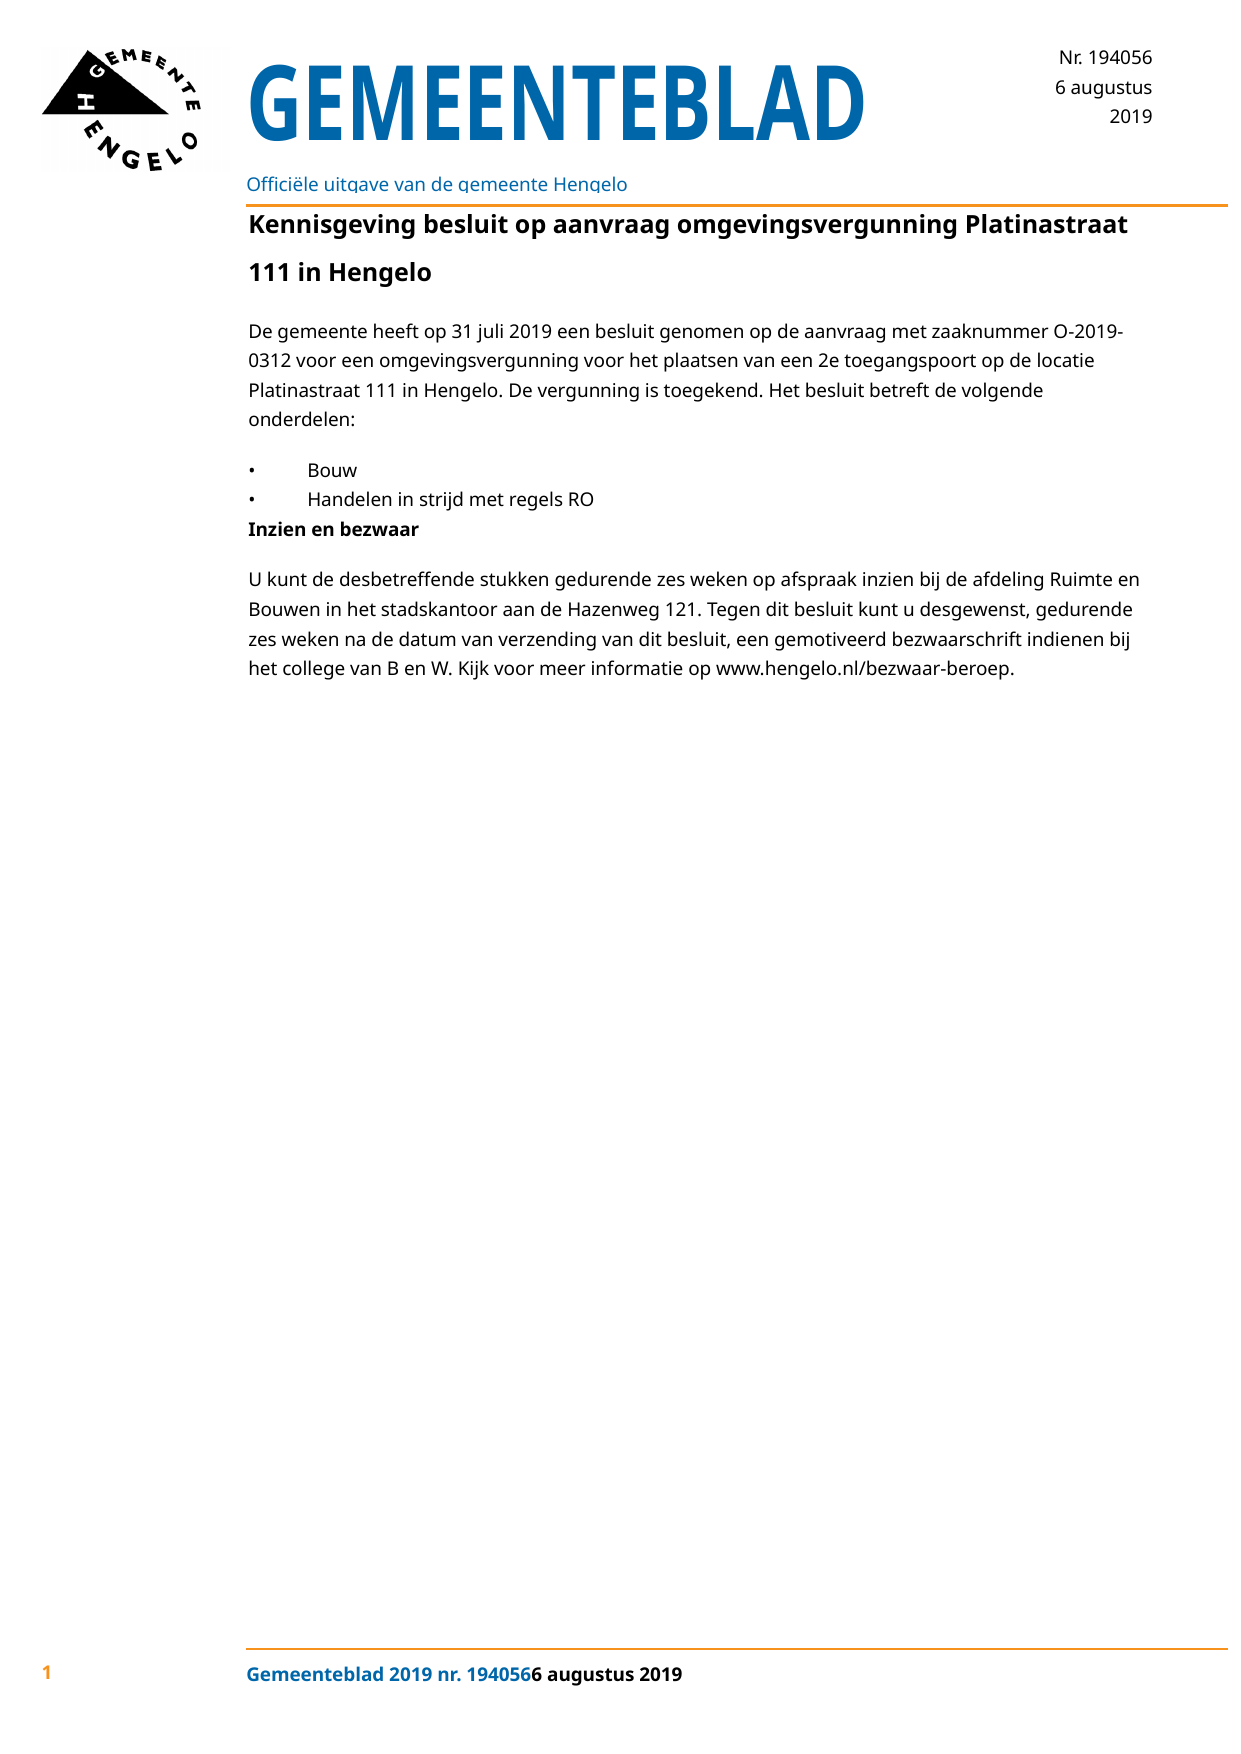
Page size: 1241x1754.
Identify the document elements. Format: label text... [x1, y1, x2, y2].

list Bouw [248, 457, 1152, 483]
list Handelen in strijd met regels RO [248, 487, 1152, 512]
text De gemeente heeft op 31 juli 2019 een besluit genomen op de aanvraag met zaaknummer O-2019-0312 voor een omgevingsvergunning voor het plaatsen van een 2e toegangspoort op de locatie Platinastraat 111 in Hengelo. De vergunning is toegekend. Het besluit betreft de volgende onderdelen: [248, 318, 1152, 432]
picture [41, 47, 231, 172]
text Kennisgeving besluit op aanvraag omgevingsvergunning Platinastraat 111 in Hengelo [248, 207, 1152, 288]
text U kunt de desbetreffende stukken gedurende zes weken op afspraak inzien bij de afdeling Ruimte en Bouwen in het stadskantoor aan de Hazenweg 121. Tegen dit besluit kunt u desgewenst, gedurende zes weken na de datum van verzending van dit besluit, een gemotiveerd bezwaarschrift indienen bij het college van B en W. Kijk voor meer informatie op www.hengelo.nl/bezwaar-beroep. [248, 567, 1152, 681]
text Inzien en bezwaar [248, 516, 1152, 542]
